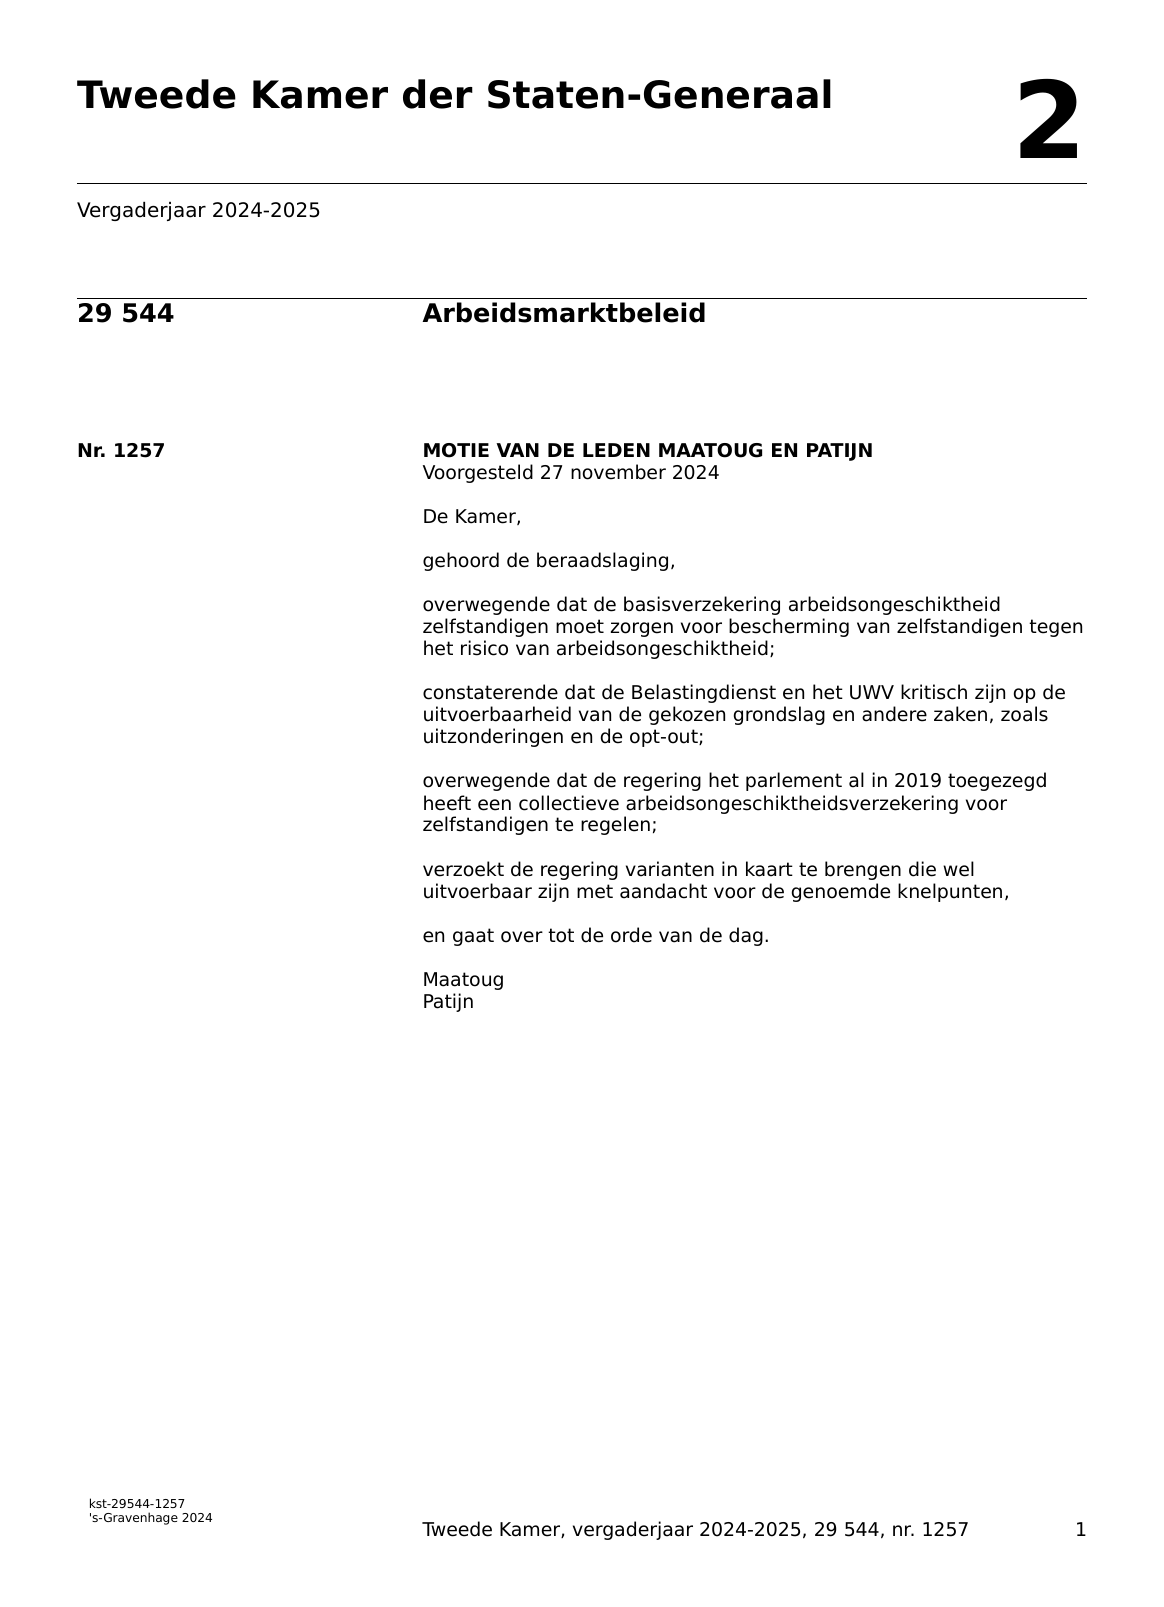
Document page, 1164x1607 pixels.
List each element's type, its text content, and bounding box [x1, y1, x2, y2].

text overwegende dat de basisverzekering arbeidsongeschiktheid zelfstandigen moet zorgen voor bescherming van zelfstandigen tegen het risico van arbeidsongeschiktheid; [422, 594, 1087, 660]
table_cell Vergaderjaar 2024-2025 [77, 184, 1087, 298]
text De Kamer, [422, 506, 1087, 528]
table_header 2 [886, 59, 1087, 183]
text verzoekt de regering varianten in kaart te brengen die wel uitvoerbaar zijn met aandacht voor de genoemde knelpunten, [422, 858, 1087, 902]
text kst-29544-1257 [88, 1497, 323, 1511]
text overwegende dat de regering het parlement al in 2019 toegezegd heeft een collectieve arbeidsongeschiktheidsverzekering voor zelfstandigen te regelen; [422, 770, 1087, 836]
text 's-Gravenhage 2024 [88, 1511, 323, 1525]
subtitle Nr. 1257 MOTIE VAN DE LEDEN MAATOUG EN PATIJN [77, 440, 1087, 462]
text en gaat over tot de orde van de dag. [422, 925, 1087, 947]
text Voorgesteld 27 november 2024 [422, 462, 1087, 484]
text constaterende dat de Belastingdienst en het UWV kritisch zijn op de uitvoerbaarheid van de gekozen grondslag en andere zaken, zoals uitzonderingen en de opt-out; [422, 682, 1087, 748]
text Patijn [422, 991, 1087, 1013]
subtitle 29 544 Arbeidsmarktbeleid [77, 299, 1087, 329]
text gehoord de beraadslaging, [422, 550, 1087, 572]
table_header Tweede Kamer der Staten-Generaal [77, 59, 886, 183]
text Maatoug [422, 969, 1087, 991]
